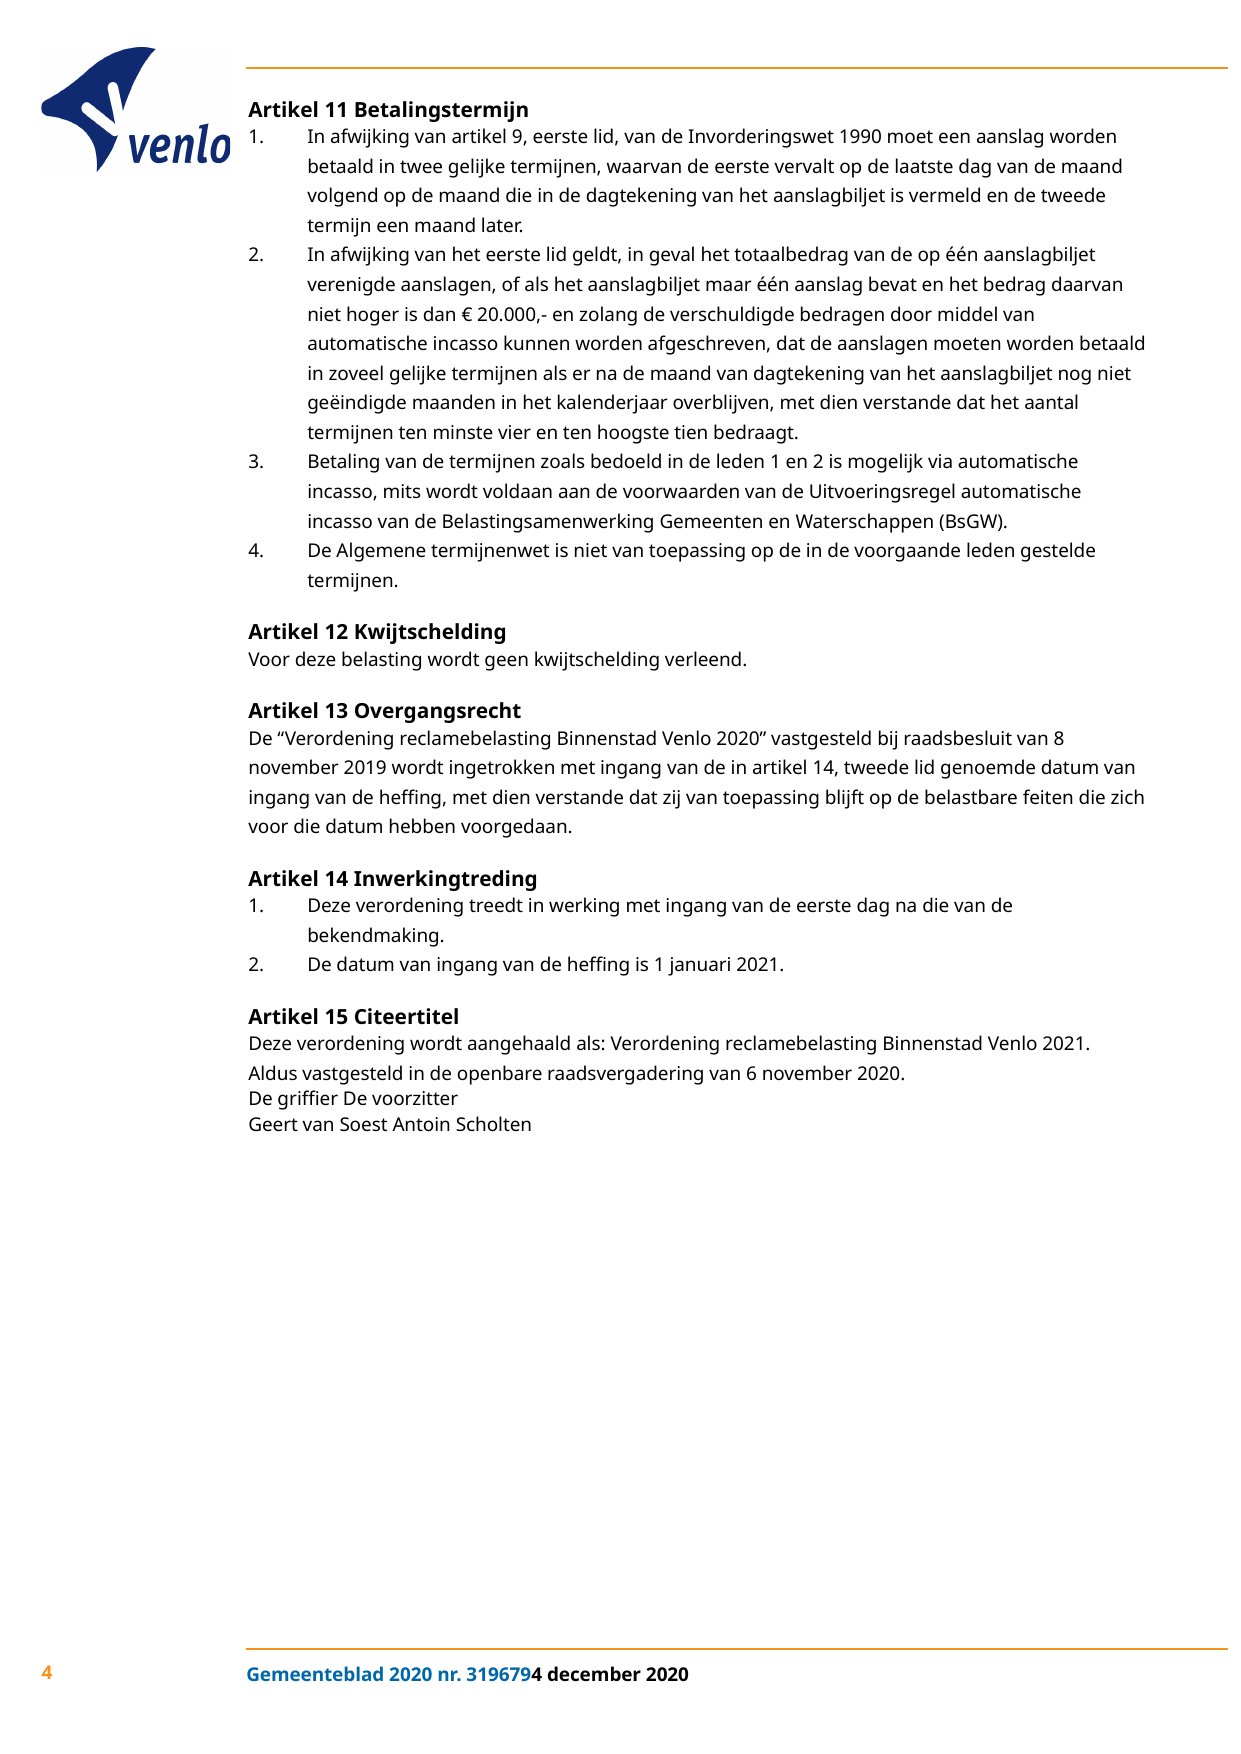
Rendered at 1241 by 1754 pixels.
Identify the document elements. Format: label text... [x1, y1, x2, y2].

text Voor deze belasting wordt geen kwijtschelding verleend. [248, 646, 1152, 672]
list De Algemene termijnenwet is niet van toepassing op de in de voorgaande leden gestelde termijnen. [248, 537, 1152, 593]
text Geert van Soest Antoin Scholten [248, 1111, 1152, 1137]
text Aldus vastgesteld in de openbare raadsvergadering van 6 november 2020. [248, 1060, 1152, 1086]
text De “Verordening reclamebelasting Binnenstad Venlo 2020” vastgesteld bij raadsbesluit van 8 november 2019 wordt ingetrokken met ingang van de in artikel 14, tweede lid genoemde datum van ingang van de heffing, met dien verstande dat zij van toepassing blijft op de belastbare feiten die zich voor die datum hebben voorgedaan. [248, 725, 1152, 839]
text Artikel 11 Betalingstermijn [248, 95, 1152, 123]
list In afwijking van het eerste lid geldt, in geval het totaalbedrag van de op één aanslagbiljet verenigde aanslagen, of als het aanslagbiljet maar één aanslag bevat en het bedrag daarvan niet hoger is dan € 20.000,- en zolang de verschuldigde bedragen door middel van automatische incasso kunnen worden afgeschreven, dat de aanslagen moeten worden betaald in zoveel gelijke termijnen als er na de maand van dagtekening van het aanslagbiljet nog niet geëindigde maanden in het kalenderjaar overblijven, met dien verstande dat het aantal termijnen ten minste vier en ten hoogste tien bedraagt. [248, 242, 1152, 445]
text Artikel 15 Citeertitel [248, 1002, 1152, 1030]
text Artikel 13 Overgangsrecht [248, 696, 1152, 725]
text Artikel 14 Inwerkingtreding [248, 864, 1152, 892]
picture [41, 47, 231, 172]
list Betaling van de termijnen zoals bedoeld in de leden 1 en 2 is mogelijk via automatische incasso, mits wordt voldaan aan de voorwaarden van de Uitvoeringsregel automatische incasso van de Belastingsamenwerking Gemeenten en Waterschappen (BsGW). [248, 449, 1152, 533]
text Artikel 12 Kwijtschelding [248, 617, 1152, 646]
text Deze verordening wordt aangehaald als: Verordening reclamebelasting Binnenstad Venlo 2021. [248, 1030, 1152, 1056]
text De griffier De voorzitter [248, 1086, 1152, 1111]
list Deze verordening treedt in werking met ingang van de eerste dag na die van de bekendmaking. [248, 892, 1152, 948]
list In afwijking van artikel 9, eerste lid, van de Invorderingswet 1990 moet een aanslag worden betaald in twee gelijke termijnen, waarvan de eerste vervalt op de laatste dag van de maand volgend op de maand die in de dagtekening van het aanslagbiljet is vermeld en de tweede termijn een maand later. [248, 123, 1152, 238]
list De datum van ingang van de heffing is 1 januari 2021. [248, 951, 1152, 977]
